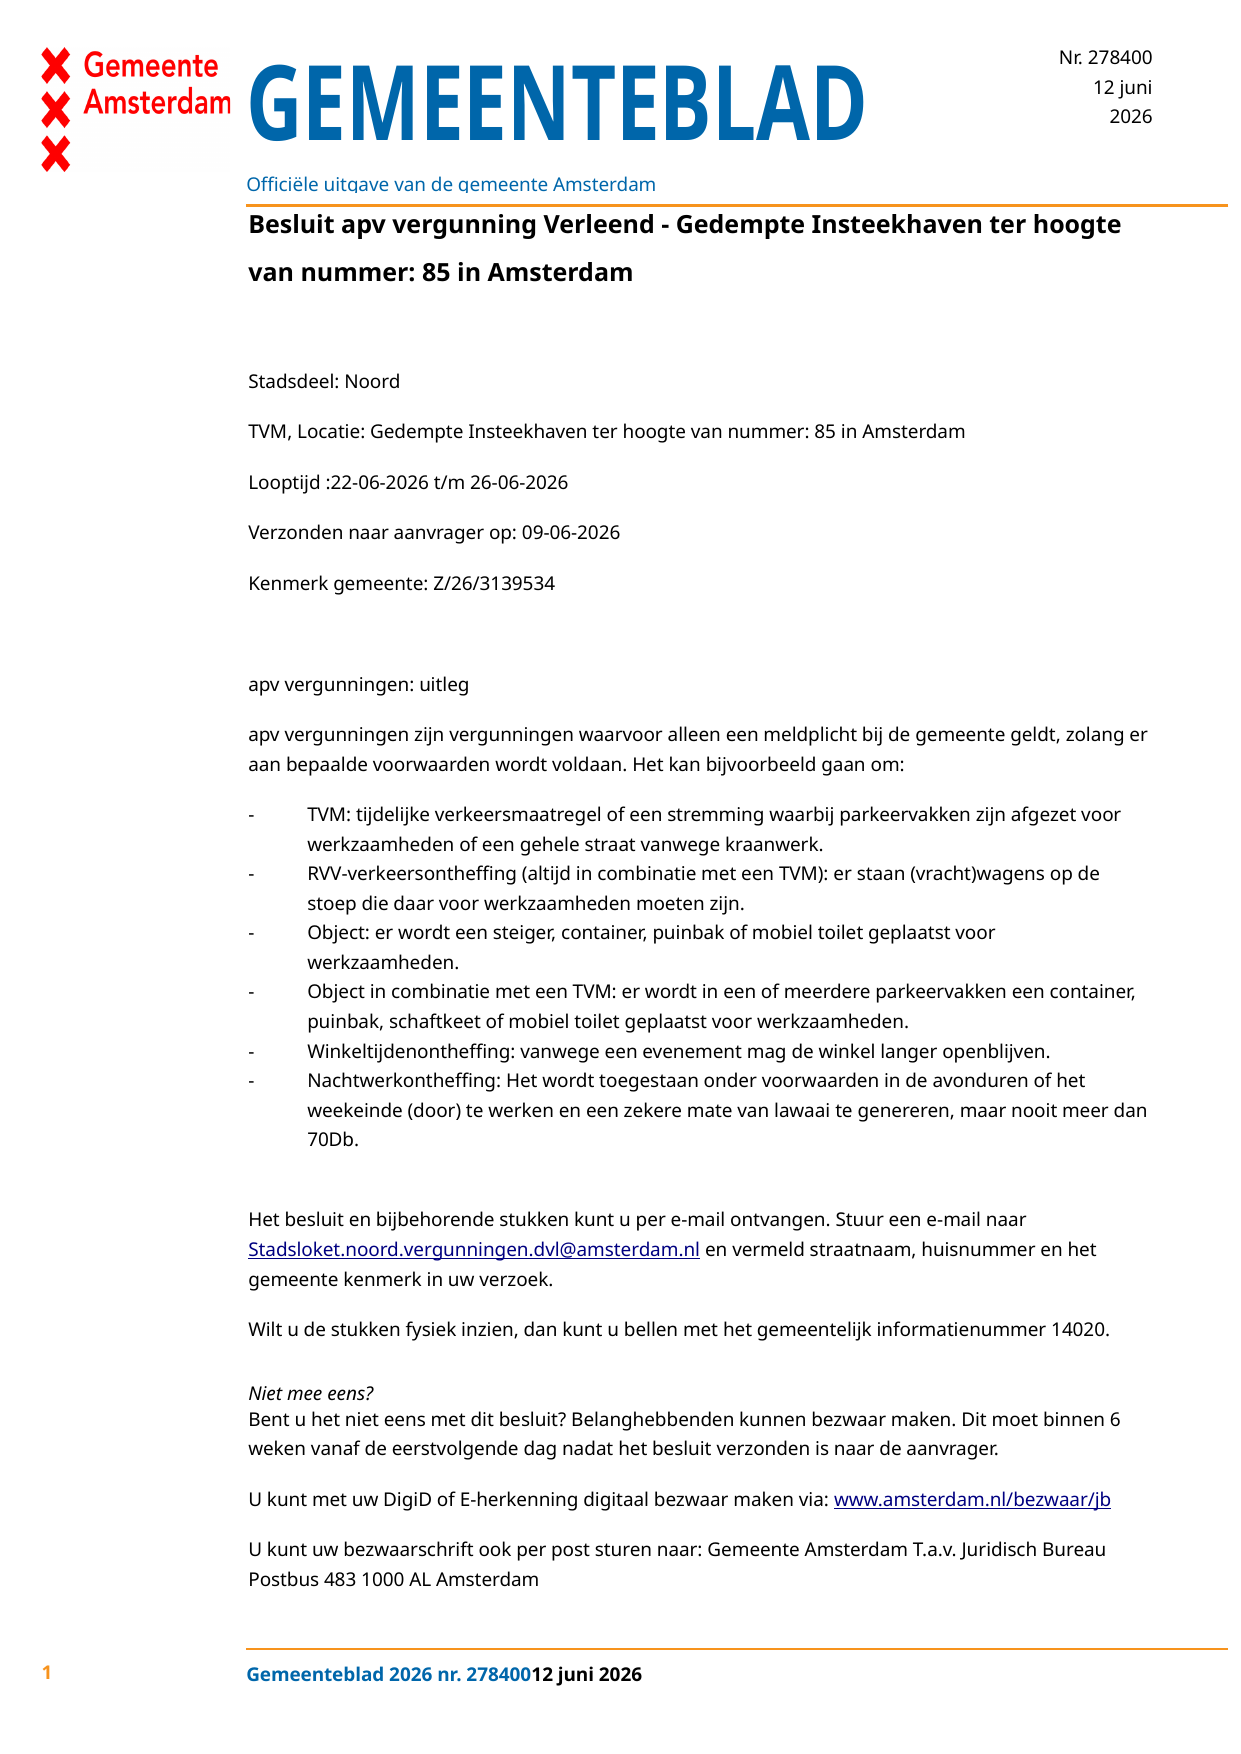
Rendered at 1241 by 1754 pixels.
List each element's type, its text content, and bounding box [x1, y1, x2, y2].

text U kunt uw bezwaarschrift ook per post sturen naar: Gemeente Amsterdam T.a.v. Juridisch Bureau Postbus 483 1000 AL Amsterdam [248, 1536, 1152, 1592]
text TVM, Locatie: Gedempte Insteekhaven ter hoogte van nummer: 85 in Amsterdam [248, 419, 1152, 444]
text Wilt u de stukken fysiek inzien, dan kunt u bellen met het gemeentelijk informatienummer 14020. [248, 1316, 1152, 1342]
list Winkeltijdenontheffing: vanwege een evenement mag de winkel langer openblijven. [248, 1038, 1152, 1064]
list Nachtwerkontheffing: Het wordt toegestaan onder voorwaarden in de avonduren of het weekeinde (door) te werken en een zekere mate van lawaai te genereren, maar nooit meer dan 70Db. [248, 1067, 1152, 1152]
text Bent u het niet eens met dit besluit? Belanghebbenden kunnen bezwaar maken. Dit moet binnen 6 weken vanaf de eerstvolgende dag nadat het besluit verzonden is naar de aanvrager. [248, 1406, 1152, 1461]
text Besluit apv vergunning Verleend - Gedempte Insteekhaven ter hoogte van nummer: 85 in Amsterdam [248, 207, 1152, 288]
picture [41, 47, 231, 172]
text apv vergunningen: uitleg [248, 671, 1152, 697]
list Object: er wordt een steiger, container, puinbak of mobiel toilet geplaatst voor werkzaamheden. [248, 919, 1152, 975]
text Kenmerk gemeente: Z/26/3139534 [248, 570, 1152, 596]
text Niet mee eens? [248, 1380, 1152, 1406]
text Verzonden naar aanvrager op: 09-06-2026 [248, 519, 1152, 545]
text Stadsdeel: Noord [248, 368, 1152, 394]
text Het besluit en bijbehorende stukken kunt u per e-mail ontvangen. Stuur een e-mail naar Stadsloket.noord.vergunningen.dvl@amsterdam.nl en vermeld straatnaam, huisnummer en het gemeente kenmerk in uw verzoek. [248, 1207, 1152, 1292]
list Object in combinatie met een TVM: er wordt in een of meerdere parkeervakken een container, puinbak, schaftkeet of mobiel toilet geplaatst voor werkzaamheden. [248, 979, 1152, 1034]
text apv vergunningen zijn vergunningen waarvoor alleen een meldplicht bij de gemeente geldt, zolang er aan bepaalde voorwaarden wordt voldaan. Het kan bijvoorbeeld gaan om: [248, 721, 1152, 777]
text U kunt met uw DigiD of E-herkenning digitaal bezwaar maken via: www.amsterdam.nl/bezwaar/jb [248, 1486, 1152, 1512]
list RVV-verkeersontheffing (altijd in combinatie met een TVM): er staan (vracht)wagens op de stoep die daar voor werkzaamheden moeten zijn. [248, 860, 1152, 916]
list TVM: tijdelijke verkeersmaatregel of een stremming waarbij parkeervakken zijn afgezet voor werkzaamheden of een gehele straat vanwege kraanwerk. [248, 801, 1152, 857]
text Looptijd :22-06-2026 t/m 26-06-2026 [248, 469, 1152, 495]
